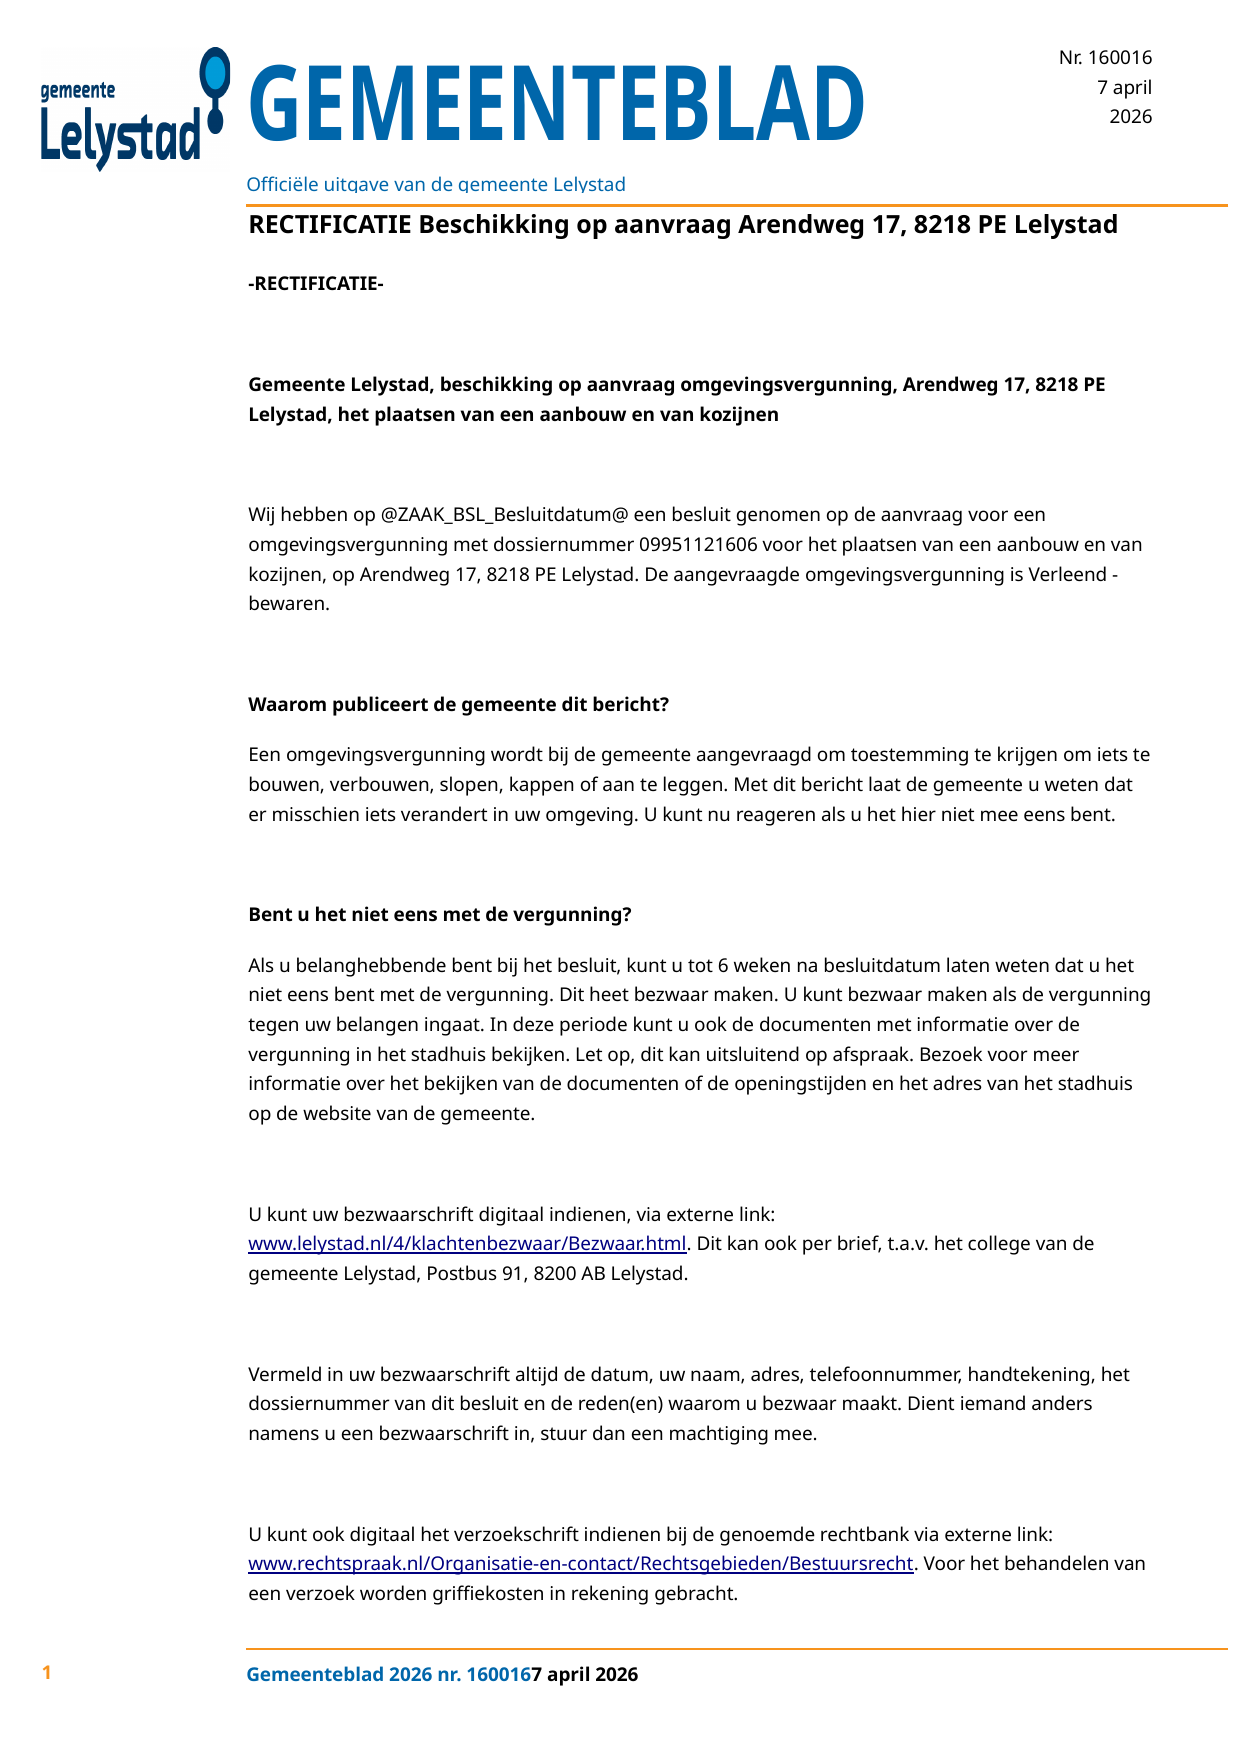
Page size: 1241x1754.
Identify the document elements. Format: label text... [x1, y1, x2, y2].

text Als u belanghebbende bent bij het besluit, kunt u tot 6 weken na besluitdatum laten weten dat u het niet eens bent met de vergunning. Dit heet bezwaar maken. U kunt bezwaar maken als de vergunning tegen uw belangen ingaat. In deze periode kunt u ook de documenten met informatie over de vergunning in het stadhuis bekijken. Let op, dit kan uitsluitend op afspraak. Bezoek voor meer informatie over het bekijken van de documenten of de openingstijden en het adres van het stadhuis op de website van de gemeente. [248, 952, 1152, 1126]
text Een omgevingsvergunning wordt bij de gemeente aangevraagd om toestemming te krijgen om iets te bouwen, verbouwen, slopen, kappen of aan te leggen. Met dit bericht laat de gemeente u weten dat er misschien iets verandert in uw omgeving. U kunt nu reageren als u het hier niet mee eens bent. [248, 742, 1152, 826]
text -RECTIFICATIE- [248, 270, 1152, 296]
text U kunt ook digitaal het verzoekschrift indienen bij de genoemde rechtbank via externe link: www.rechtspraak.nl/Organisatie-en-contact/Rechtsgebieden/Bestuursrecht. Voor het behandelen van een verzoek worden griffiekosten in rekening gebracht. [248, 1521, 1152, 1606]
text RECTIFICATIE Beschikking op aanvraag Arendweg 17, 8218 PE Lelystad [248, 207, 1152, 241]
text Gemeente Lelystad, beschikking op aanvraag omgevingsvergunning, Arendweg 17, 8218 PE Lelystad, het plaatsen van een aanbouw en van kozijnen [248, 371, 1152, 426]
text Vermeld in uw bezwaarschrift altijd de datum, uw naam, adres, telefoonnummer, handtekening, het dossiernummer van dit besluit en de reden(en) waarom u bezwaar maakt. Dient iemand anders namens u een bezwaarschrift in, stuur dan een machtiging mee. [248, 1361, 1152, 1446]
text Bent u het niet eens met de vergunning? [248, 902, 1152, 927]
text Waarom publiceert de gemeente dit bericht? [248, 691, 1152, 717]
picture [41, 47, 231, 172]
text Wij hebben op @ZAAK_BSL_Besluitdatum@ een besluit genomen op de aanvraag voor een omgevingsvergunning met dossiernummer 09951121606 voor het plaatsen van een aanbouw en van kozijnen, op Arendweg 17, 8218 PE Lelystad. De aangevraagde omgevingsvergunning is Verleend - bewaren. [248, 502, 1152, 616]
text U kunt uw bezwaarschrift digitaal indienen, via externe link: www.lelystad.nl/4/klachtenbezwaar/Bezwaar.html. Dit kan ook per brief, t.a.v. het college van de gemeente Lelystad, Postbus 91, 8200 AB Lelystad. [248, 1201, 1152, 1286]
